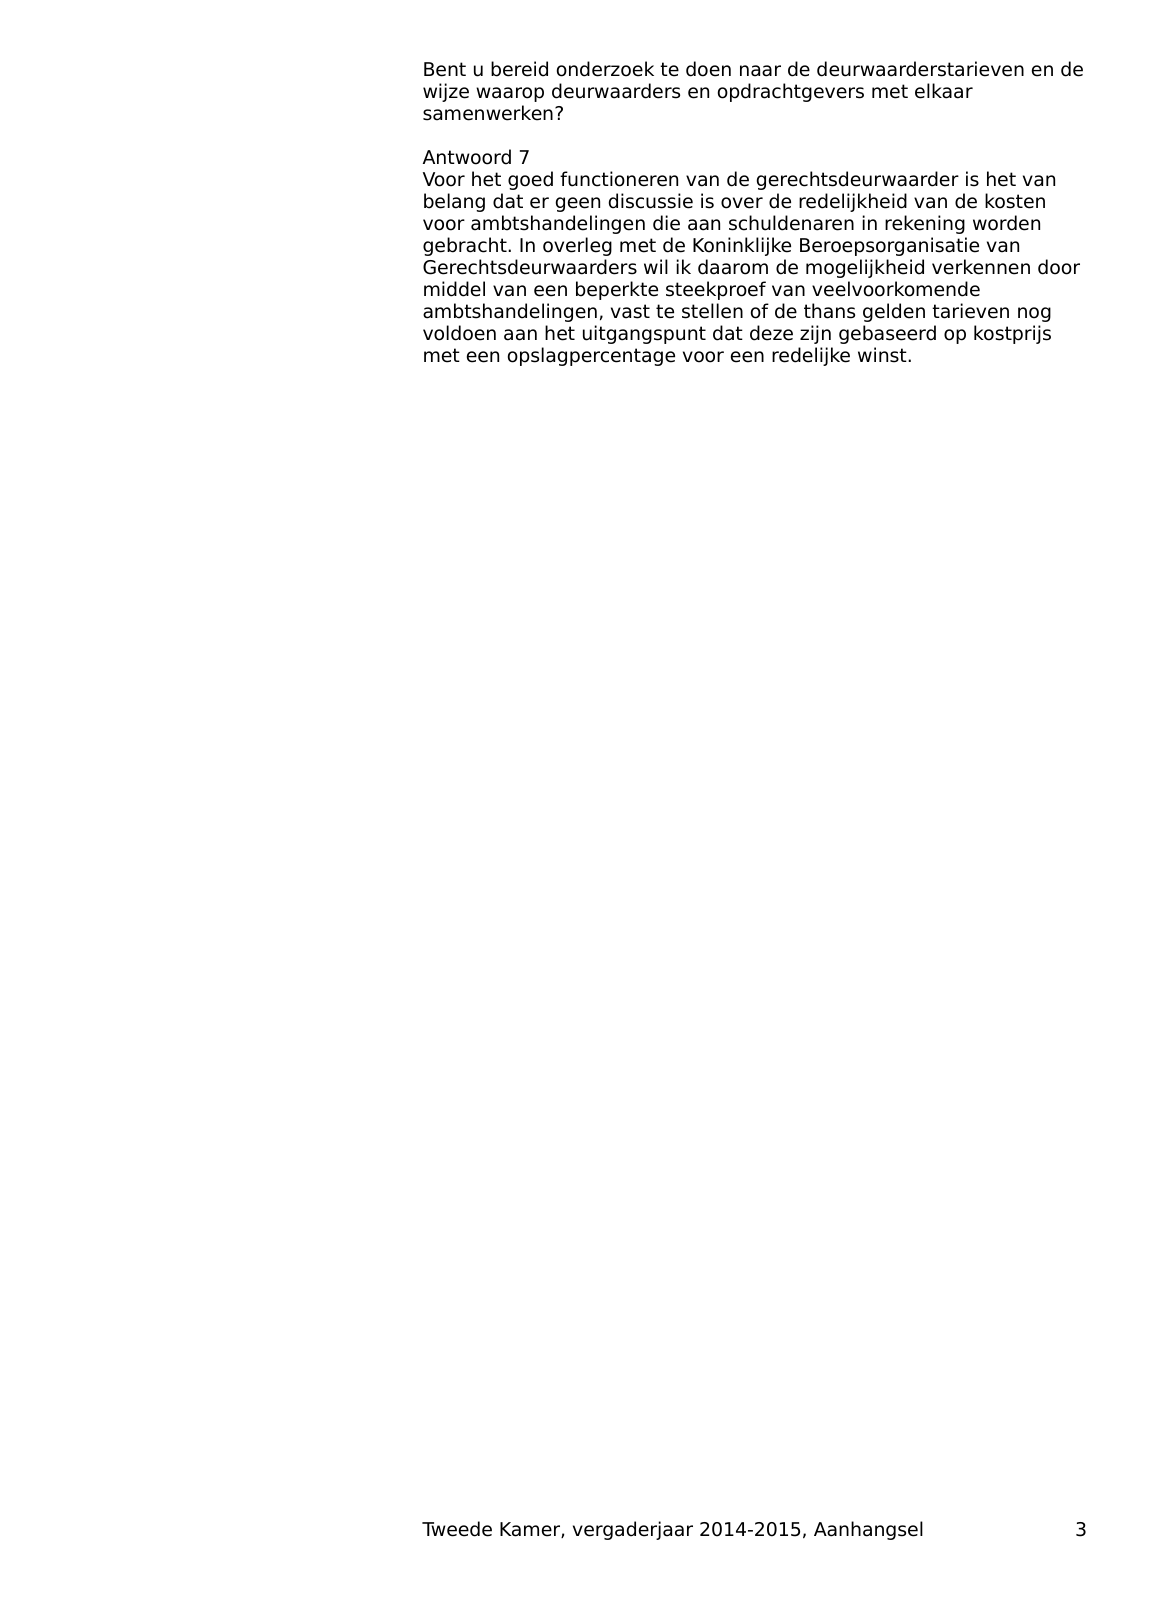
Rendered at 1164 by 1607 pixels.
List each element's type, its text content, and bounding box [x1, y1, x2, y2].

text Antwoord 7 [422, 147, 1087, 169]
text Bent u bereid onderzoek te doen naar de deurwaarderstarieven en de wijze waarop deurwaarders en opdrachtgevers met elkaar samenwerken? [422, 59, 1087, 125]
text Voor het goed functioneren van de gerechtsdeurwaarder is het van belang dat er geen discussie is over de redelijkheid van de kosten voor ambtshandelingen die aan schuldenaren in rekening worden gebracht. In overleg met de Koninklijke Beroepsorganisatie van Gerechtsdeurwaarders wil ik daarom de mogelijkheid verkennen door middel van een beperkte steekproef van veelvoorkomende ambtshandelingen, vast te stellen of de thans gelden tarieven nog voldoen aan het uitgangspunt dat deze zijn gebaseerd op kostprijs met een opslagpercentage voor een redelijke winst. [422, 169, 1087, 367]
